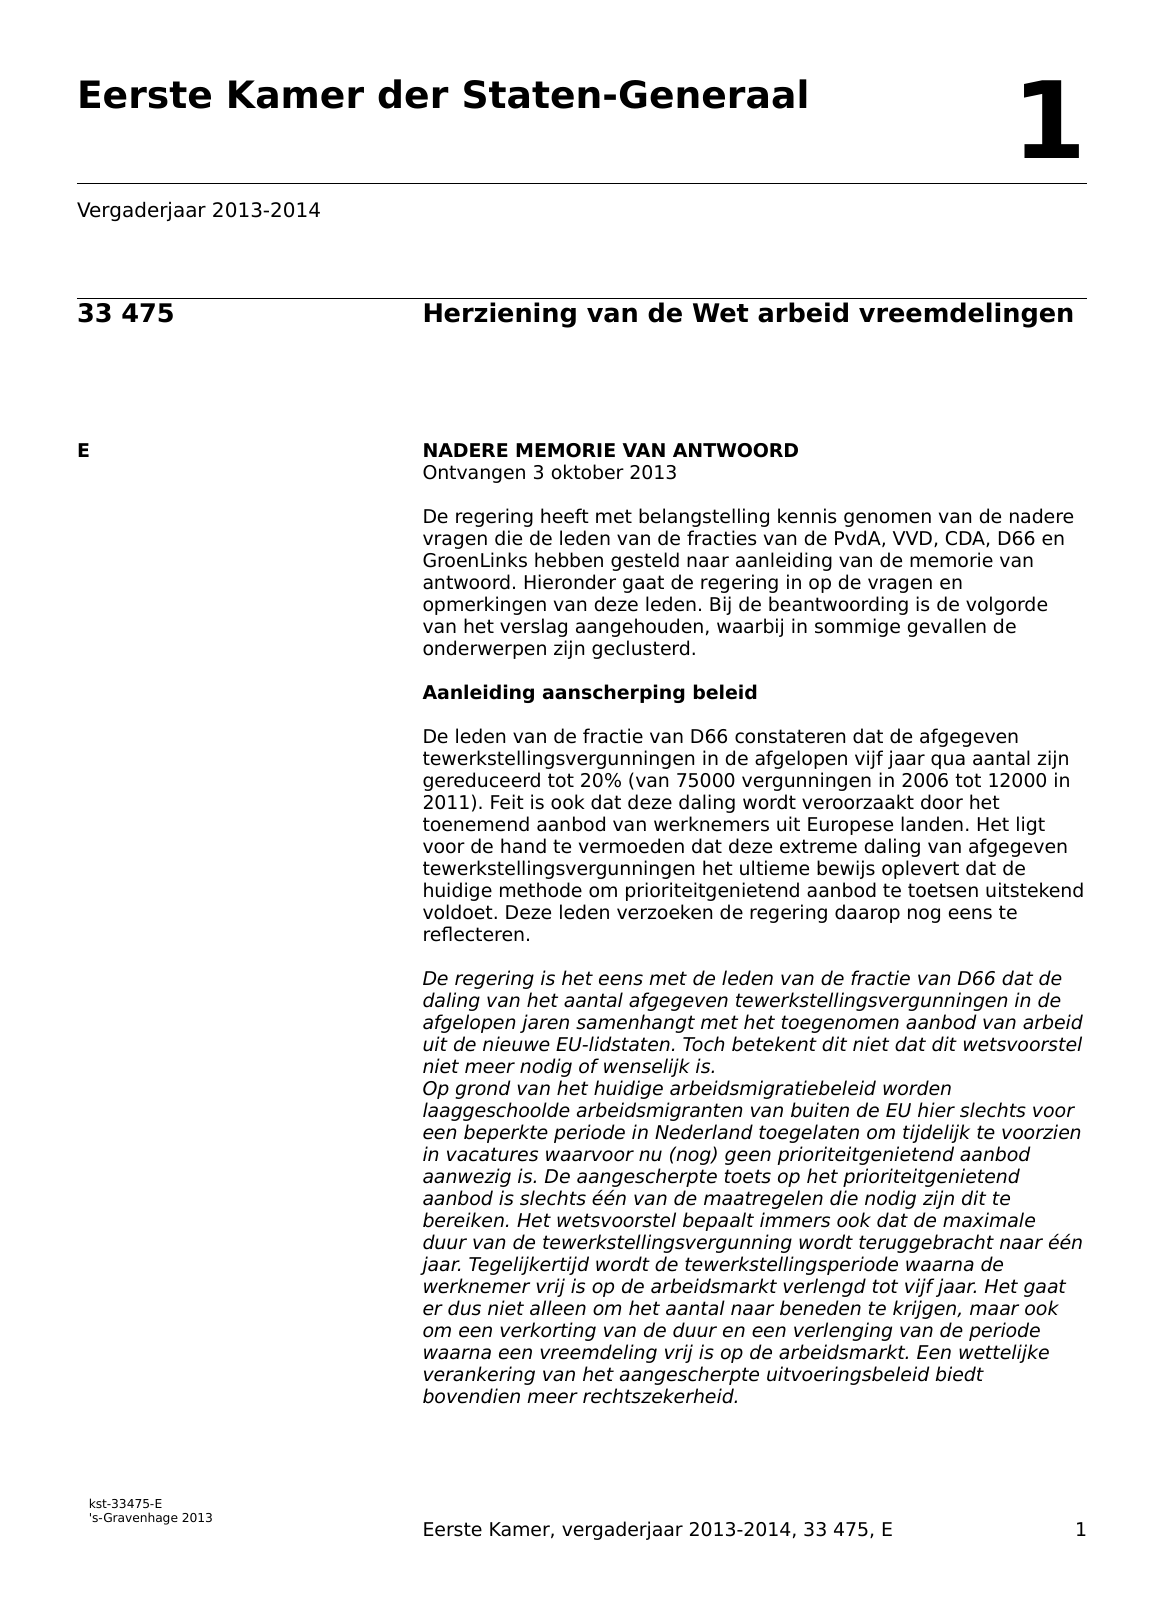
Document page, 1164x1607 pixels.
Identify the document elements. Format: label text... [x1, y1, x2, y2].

table_cell Vergaderjaar 2013-2014 [77, 184, 1087, 298]
text Ontvangen 3 oktober 2013 [422, 462, 1087, 484]
text De regering heeft met belangstelling kennis genomen van de nadere vragen die de leden van de fracties van de PvdA, VVD, CDA, D66 en GroenLinks hebben gesteld naar aanleiding van de memorie van antwoord. Hieronder gaat de regering in op de vragen en opmerkingen van deze leden. Bij de beantwoording is de volgorde van het verslag aangehouden, waarbij in sommige gevallen de onderwerpen zijn geclusterd. [422, 506, 1087, 660]
table_header Eerste Kamer der Staten-Generaal [77, 59, 886, 183]
text De leden van de fractie van D66 constateren dat de afgegeven tewerkstellingsvergunningen in de afgelopen vijf jaar qua aantal zijn gereduceerd tot 20% (van 75000 vergunningen in 2006 tot 12000 in 2011). Feit is ook dat deze daling wordt veroorzaakt door het toenemend aanbod van werknemers uit Europese landen. Het ligt voor de hand te vermoeden dat deze extreme daling van afgegeven tewerkstellingsvergunningen het ultieme bewijs oplevert dat de huidige methode om prioriteitgenietend aanbod te toetsen uitstekend voldoet. Deze leden verzoeken de regering daarop nog eens te reflecteren. [422, 726, 1087, 946]
subtitle 33 475 Herziening van de Wet arbeid vreemdelingen [77, 299, 1087, 329]
subtitle Aanleiding aanscherping beleid [422, 682, 1087, 704]
subtitle E NADERE MEMORIE VAN ANTWOORD [77, 440, 1087, 462]
text 's-Gravenhage 2013 [88, 1511, 323, 1525]
table_header 1 [886, 59, 1087, 183]
text De regering is het eens met de leden van de fractie van D66 dat de daling van het aantal afgegeven tewerkstellingsvergunningen in de afgelopen jaren samenhangt met het toegenomen aanbod van arbeid uit de nieuwe EU-lidstaten. Toch betekent dit niet dat dit wetsvoorstel niet meer nodig of wenselijk is. [422, 968, 1087, 1078]
text Op grond van het huidige arbeidsmigratiebeleid worden laaggeschoolde arbeidsmigranten van buiten de EU hier slechts voor een beperkte periode in Nederland toegelaten om tijdelijk te voorzien in vacatures waarvoor nu (nog) geen prioriteitgenietend aanbod aanwezig is. De aangescherpte toets op het prioriteitgenietend aanbod is slechts één van de maatregelen die nodig zijn dit te bereiken. Het wetsvoorstel bepaalt immers ook dat de maximale duur van de tewerkstellingsvergunning wordt teruggebracht naar één jaar. Tegelijkertijd wordt de tewerkstellingsperiode waarna de werknemer vrij is op de arbeidsmarkt verlengd tot vijf jaar. Het gaat er dus niet alleen om het aantal naar beneden te krijgen, maar ook om een verkorting van de duur en een verlenging van de periode waarna een vreemdeling vrij is op de arbeidsmarkt. Een wettelijke verankering van het aangescherpte uitvoeringsbeleid biedt bovendien meer rechtszekerheid. [422, 1078, 1087, 1408]
text kst-33475-E [88, 1497, 323, 1511]
